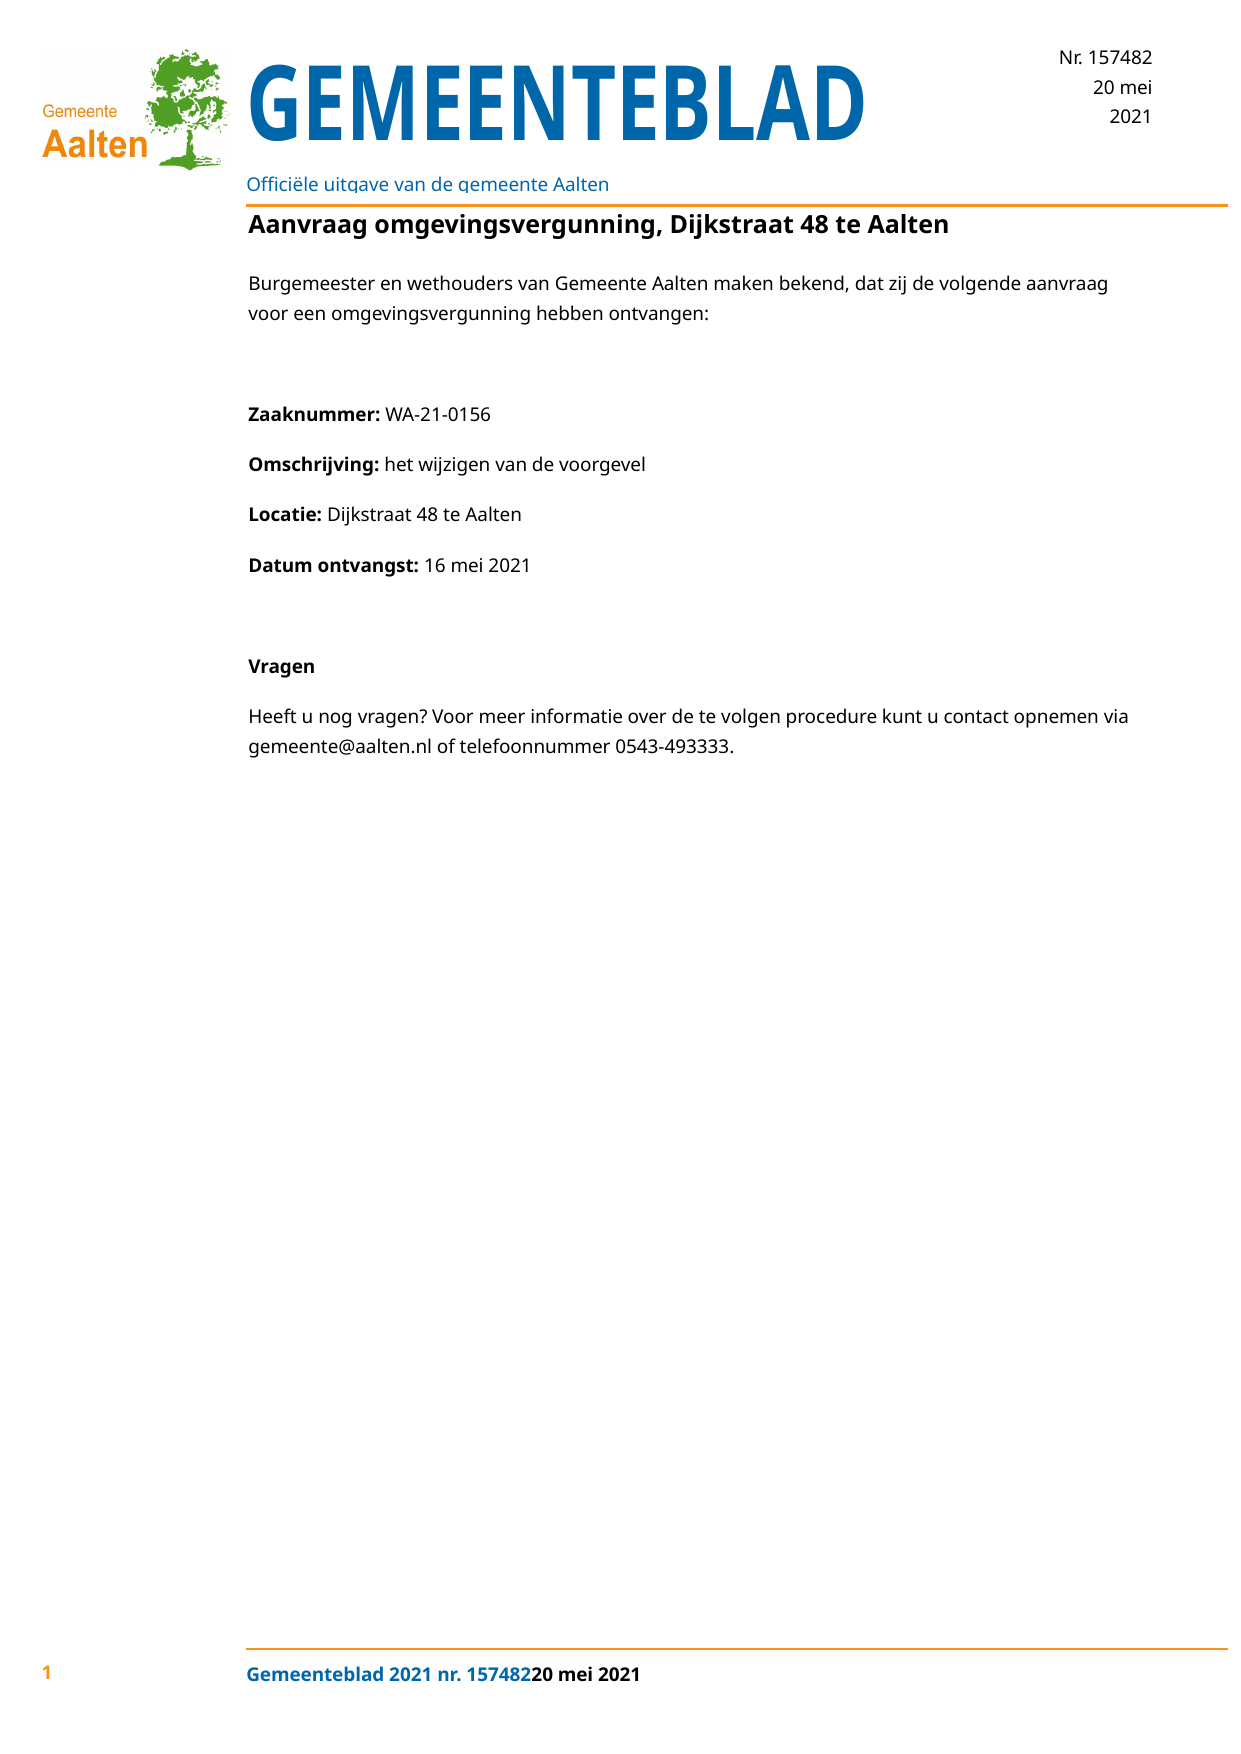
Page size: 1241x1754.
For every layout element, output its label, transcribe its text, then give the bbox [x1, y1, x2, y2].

text Datum ontvangst: 16 mei 2021 [248, 552, 1152, 578]
text Locatie: Dijkstraat 48 te Aalten [248, 502, 1152, 527]
text Aanvraag omgevingsvergunning, Dijkstraat 48 te Aalten [248, 207, 1152, 241]
text Zaaknummer: WA-21-0156 [248, 401, 1152, 426]
text Burgemeester en wethouders van Gemeente Aalten maken bekend, dat zij de volgende aanvraag voor een omgevingsvergunning hebben ontvangen: [248, 270, 1152, 326]
text Vragen [248, 653, 1152, 678]
text Omschrijving: het wijzigen van de voorgevel [248, 451, 1152, 477]
text Heeft u nog vragen? Voor meer informatie over de te volgen procedure kunt u contact opnemen via gemeente@aalten.nl of telefoonnummer 0543-493333. [248, 703, 1152, 758]
picture [41, 47, 231, 172]
